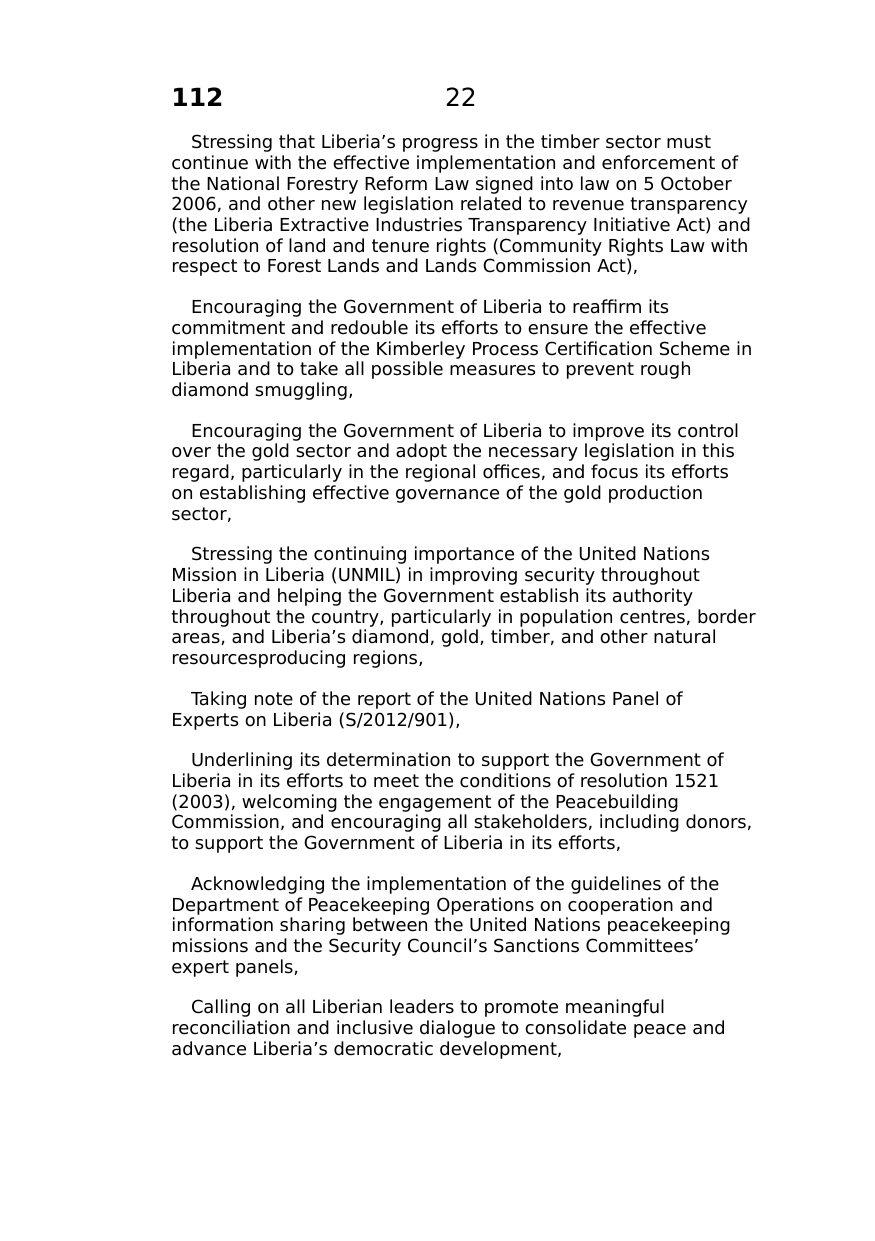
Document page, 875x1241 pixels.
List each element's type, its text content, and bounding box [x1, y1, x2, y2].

text Stressing the continuing importance of the United Nations Mission in Liberia (UNMIL) in improving security throughout Liberia and helping the Government establish its authority throughout the country, particularly in population centres, border areas, and Liberia’s diamond, gold, timber, and other natural resourcesproducing regions, [171, 544, 756, 669]
text Encouraging the Government of Liberia to reaffirm its commitment and redouble its efforts to ensure the effective implementation of the Kimberley Process Certification Scheme in Liberia and to take all possible measures to prevent rough diamond smuggling, [171, 297, 756, 401]
text Encouraging the Government of Liberia to improve its control over the gold sector and adopt the necessary legislation in this regard, particularly in the regional offices, and focus its efforts on establishing effective governance of the gold production sector, [171, 421, 756, 524]
text Acknowledging the implementation of the guidelines of the Department of Peacekeeping Operations on cooperation and information sharing between the United Nations peacekeeping missions and the Security Council’s Sanctions Committees’ expert panels, [171, 874, 756, 977]
text Calling on all Liberian leaders to promote meaningful reconciliation and inclusive dialogue to consolidate peace and advance Liberia’s democratic development, [171, 997, 756, 1059]
text Underlining its determination to support the Government of Liberia in its efforts to meet the conditions of resolution 1521 (2003), welcoming the engagement of the Peacebuilding Commission, and encouraging all stakeholders, including donors, to support the Government of Liberia in its efforts, [171, 750, 756, 854]
text Taking note of the report of the United Nations Panel of Experts on Liberia (S/2012/901), [171, 689, 756, 730]
text Stressing that Liberia’s progress in the timber sector must continue with the effective implementation and enforcement of the National Forestry Reform Law signed into law on 5 October 2006, and other new legislation related to revenue transparency (the Liberia Extractive Industries Transparency Initiative Act) and resolution of land and tenure rights (Community Rights Law with respect to Forest Lands and Lands Commission Act), [171, 132, 756, 277]
